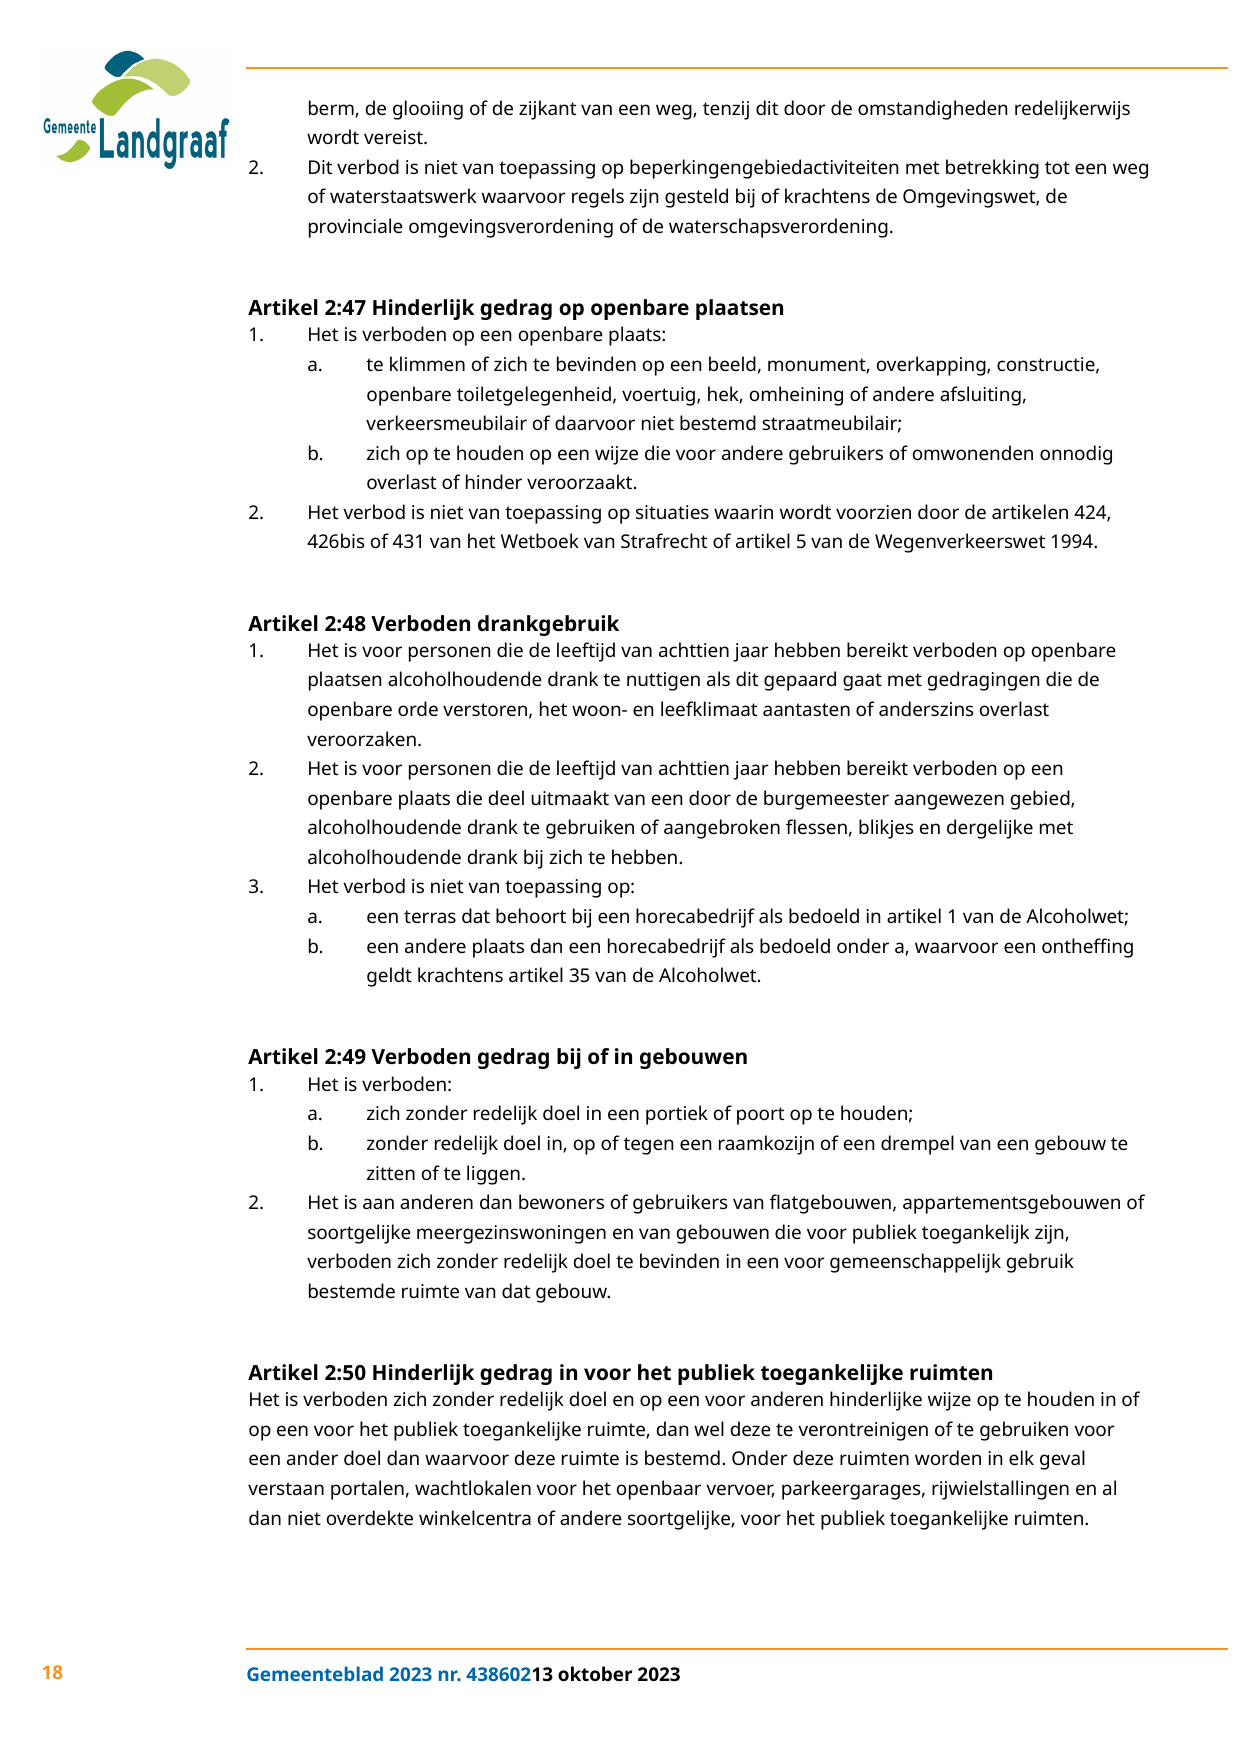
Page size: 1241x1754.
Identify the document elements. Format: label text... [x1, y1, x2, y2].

text Artikel 2:47 Hinderlijk gedrag op openbare plaatsen [248, 293, 1152, 322]
list Het verbod is niet van toepassing op situaties waarin wordt voorzien door de artikelen 424, 426bis of 431 van het Wetboek van Strafrecht of artikel 5 van de Wegenverkeerswet 1994. [248, 499, 1152, 554]
picture [41, 47, 231, 172]
text Artikel 2:48 Verboden drankgebruik [248, 609, 1152, 637]
list Dit verbod is niet van toepassing op beperkingengebiedactiviteiten met betrekking tot een weg of waterstaatswerk waarvoor regels zijn gesteld bij of krachtens de Omgevingswet, de provinciale omgevingsverordening of de waterschapsverordening. [248, 154, 1152, 239]
list zich zonder redelijk doel in een portiek of poort op te houden; [307, 1101, 1152, 1126]
list zich op te houden op een wijze die voor andere gebruikers of omwonenden onnodig overlast of hinder veroorzaakt. [307, 440, 1152, 495]
list Het is aan anderen dan bewoners of gebruikers van flatgebouwen, appartementsgebouwen of soortgelijke meergezinswoningen en van gebouwen die voor publiek toegankelijk zijn, verboden zich zonder redelijk doel te bevinden in een voor gemeenschappelijk gebruik bestemde ruimte van dat gebouw. [248, 1189, 1152, 1304]
list Het is voor personen die de leeftijd van achttien jaar hebben bereikt verboden op openbare plaatsen alcoholhoudende drank te nuttigen als dit gepaard gaat met gedragingen die de openbare orde verstoren, het woon- en leefklimaat aantasten of anderszins overlast veroorzaken. [248, 637, 1152, 752]
list een andere plaats dan een horecabedrijf als bedoeld onder a, waarvoor een ontheffing geldt krachtens artikel 35 van de Alcoholwet. [307, 933, 1152, 988]
text Artikel 2:49 Verboden gedrag bij of in gebouwen [248, 1042, 1152, 1071]
text Artikel 2:50 Hinderlijk gedrag in voor het publiek toegankelijke ruimten [248, 1358, 1152, 1386]
list berm, de glooiing of de zijkant van een weg, tenzij dit door de omstandigheden redelijkerwijs wordt vereist. [248, 95, 1152, 150]
text Het is verboden zich zonder redelijk doel en op een voor anderen hinderlijke wijze op te houden in of op een voor het publiek toegankelijke ruimte, dan wel deze te verontreinigen of te gebruiken voor een ander doel dan waarvoor deze ruimte is bestemd. Onder deze ruimten worden in elk geval verstaan portalen, wachtlokalen voor het openbaar vervoer, parkeergarages, rijwielstallingen en al dan niet overdekte winkelcentra of andere soortgelijke, voor het publiek toegankelijke ruimten. [248, 1386, 1152, 1531]
list Het is verboden: [248, 1071, 1152, 1097]
list Het is voor personen die de leeftijd van achttien jaar hebben bereikt verboden op een openbare plaats die deel uitmaakt van een door de burgemeester aangewezen gebied, alcoholhoudende drank te gebruiken of aangebroken flessen, blikjes en dergelijke met alcoholhoudende drank bij zich te hebben. [248, 755, 1152, 870]
list een terras dat behoort bij een horecabedrijf als bedoeld in artikel 1 van de Alcoholwet; [307, 903, 1152, 929]
list Het is verboden op een openbare plaats: [248, 322, 1152, 347]
list Het verbod is niet van toepassing op: [248, 874, 1152, 899]
list te klimmen of zich te bevinden op een beeld, monument, overkapping, constructie, openbare toiletgelegenheid, voertuig, hek, omheining of andere afsluiting, verkeersmeubilair of daarvoor niet bestemd straatmeubilair; [307, 351, 1152, 436]
list zonder redelijk doel in, op of tegen een raamkozijn of een drempel van een gebouw te zitten of te liggen. [307, 1130, 1152, 1185]
